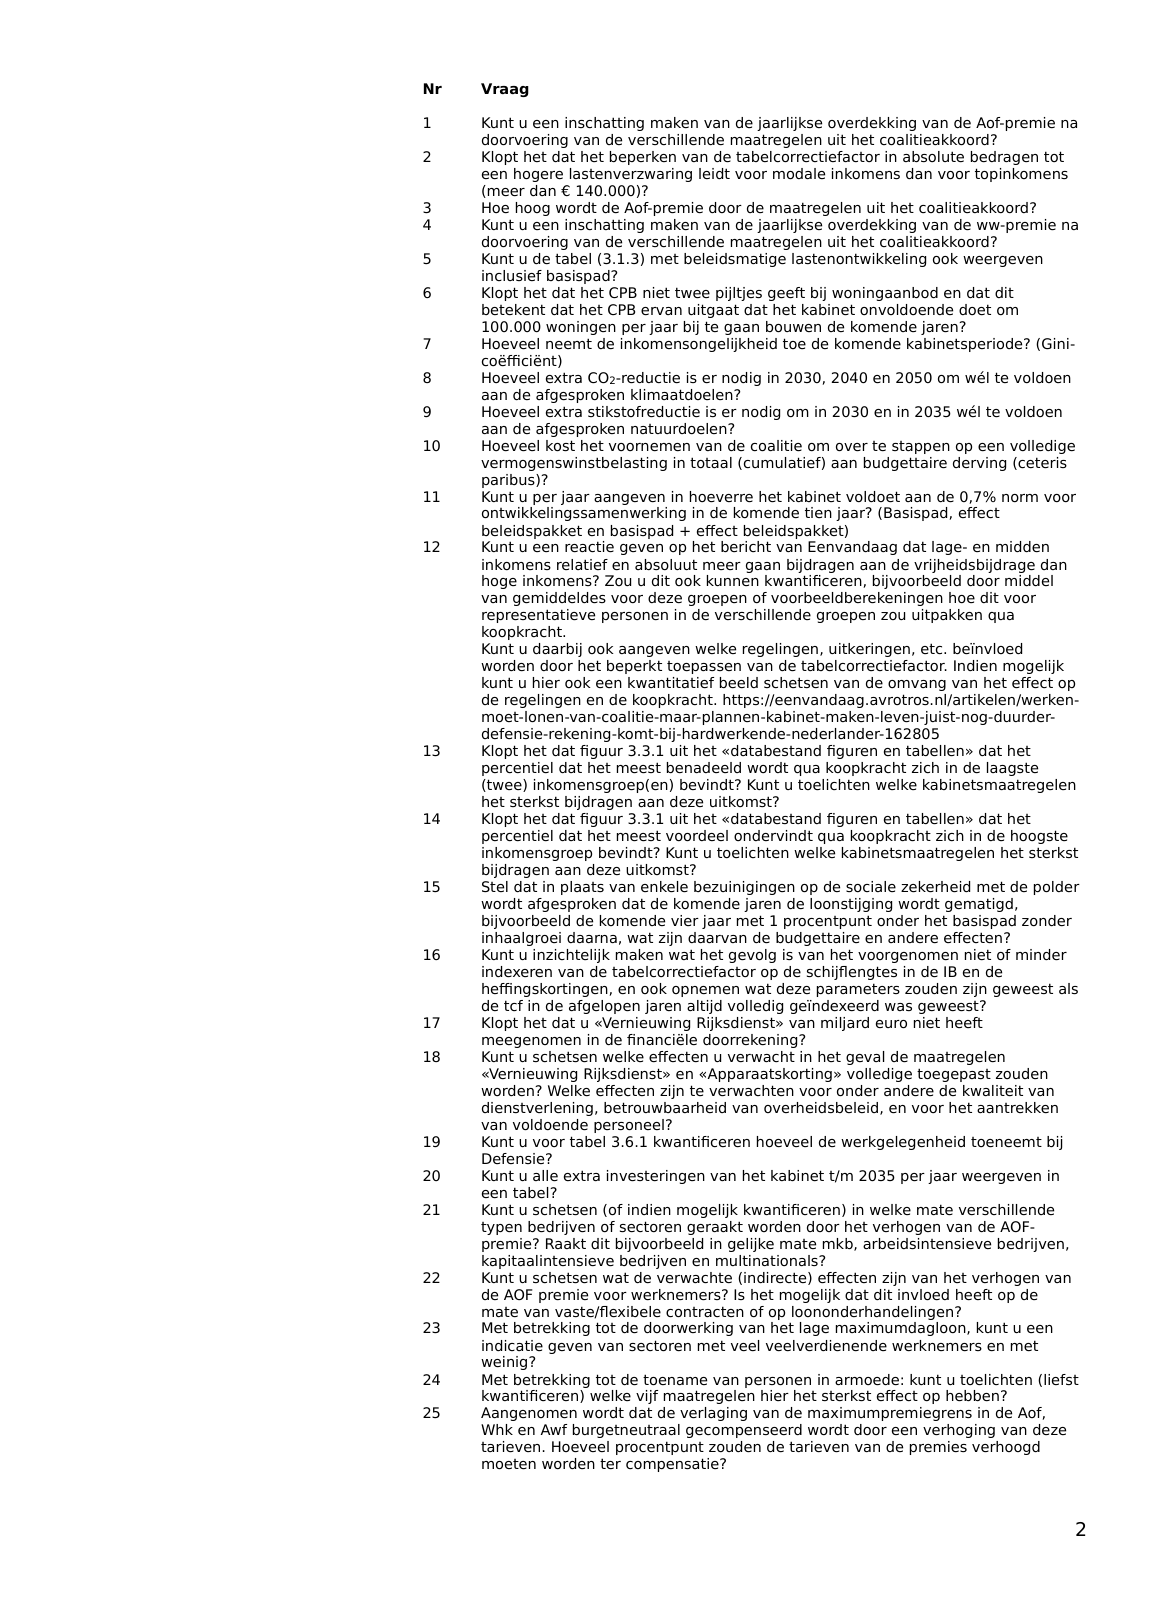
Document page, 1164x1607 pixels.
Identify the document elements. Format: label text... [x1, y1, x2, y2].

table_cell Klopt het dat figuur 3.3.1 uit het «databestand figuren en tabellen» dat het percentiel dat het meest benadeeld wordt qua koopkracht zich in de laagste (twee) inkomensgroep(en) bevindt? Kunt u toelichten welke kabinetsmaatregelen het sterkst bijdragen aan deze uitkomst? [475, 743, 1087, 811]
table_cell Kunt u alle extra investeringen van het kabinet t/m 2035 per jaar weergeven in een tabel? [475, 1168, 1087, 1202]
table_cell Hoeveel extra stikstofreductie is er nodig om in 2030 en in 2035 wél te voldoen aan de afgesproken natuurdoelen? [475, 404, 1087, 437]
table_cell Hoeveel extra CO2-reductie is er nodig in 2030, 2040 en 2050 om wél te voldoen aan de afgesproken klimaatdoelen? [475, 370, 1087, 403]
table_cell Klopt het dat figuur 3.3.1 uit het «databestand figuren en tabellen» dat het percentiel dat het meest voordeel ondervindt qua koopkracht zich in de hoogste inkomensgroep bevindt? Kunt u toelichten welke kabinetsmaatregelen het sterkst bijdragen aan deze uitkomst? [475, 811, 1087, 879]
table_cell 5 [422, 251, 475, 285]
table_cell 7 [422, 336, 475, 369]
table_cell 11 [422, 489, 475, 539]
table_cell 21 [422, 1202, 475, 1269]
table_cell 19 [422, 1134, 475, 1168]
table_cell 8 [422, 370, 475, 403]
table_cell Kunt u voor tabel 3.6.1 kwantificeren hoeveel de werkgelegenheid toeneemt bij Defensie? [475, 1134, 1087, 1168]
table_cell 25 [422, 1405, 475, 1473]
table_header Nr [422, 81, 475, 98]
table_cell Hoeveel kost het voornemen van de coalitie om over te stappen op een volledige vermogenswinstbelasting in totaal (cumulatief) aan budgettaire derving (ceteris paribus)? [475, 438, 1087, 488]
table_cell Aangenomen wordt dat de verlaging van de maximumpremiegrens in de Aof, Whk en Awf burgetneutraal gecompenseerd wordt door een verhoging van deze tarieven. Hoeveel procentpunt zouden de tarieven van de premies verhoogd moeten worden ter compensatie? [475, 1405, 1087, 1473]
table_cell 12 [422, 539, 475, 743]
table_cell Stel dat in plaats van enkele bezuinigingen op de sociale zekerheid met de polder wordt afgesproken dat de komende jaren de loonstijging wordt gematigd, bijvoorbeeld de komende vier jaar met 1 procentpunt onder het basispad zonder inhaalgroei daarna, wat zijn daarvan de budgettaire en andere effecten? [475, 879, 1087, 947]
table_cell 1 [422, 115, 475, 149]
table_cell 15 [422, 879, 475, 947]
table_cell 18 [422, 1049, 475, 1134]
table_cell Kunt u inzichtelijk maken wat het gevolg is van het voorgenomen niet of minder indexeren van de tabelcorrectiefactor op de schijflengtes in de IB en de heffingskortingen, en ook opnemen wat deze parameters zouden zijn geweest als de tcf in de afgelopen jaren altijd volledig geïndexeerd was geweest? [475, 947, 1087, 1015]
table_cell 24 [422, 1371, 475, 1405]
table_cell [475, 98, 1087, 115]
table_cell 10 [422, 438, 475, 488]
table_cell 16 [422, 947, 475, 1015]
table_cell Hoe hoog wordt de Aof-premie door de maatregelen uit het coalitieakkoord? [475, 200, 1087, 217]
table_cell Met betrekking tot de toename van personen in armoede: kunt u toelichten (liefst kwantificeren) welke vijf maatregelen hier het sterkst effect op hebben? [475, 1371, 1087, 1405]
table_cell 2 [422, 149, 475, 200]
table_cell Kunt u een inschatting maken van de jaarlijkse overdekking van de ww-premie na doorvoering van de verschillende maatregelen uit het coalitieakkoord? [475, 217, 1087, 251]
table_cell 6 [422, 285, 475, 336]
table_cell [422, 98, 475, 115]
table_cell Kunt u een reactie geven op het bericht van Eenvandaag dat lage- en midden inkomens relatief en absoluut meer gaan bijdragen aan de vrijheidsbijdrage dan hoge inkomens? Zou u dit ook kunnen kwantificeren, bijvoorbeeld door middel van gemiddeldes voor deze groepen of voorbeeldberekeningen hoe dit voor representatieve personen in de verschillende groepen zou uitpakken qua koopkracht. Kunt u daarbij ook aangeven welke regelingen, uitkeringen, etc. beïnvloed worden door het beperkt toepassen van de tabelcorrectiefactor. Indien mogelijk kunt u hier ook een kwantitatief beeld schetsen van de omvang van het effect op de regelingen en de koopkracht. https://eenvandaag.avrotros.nl/artikelen/werken-moet-lonen-van-coalitie-maar-plannen-kabinet-maken-leven-juist-nog-duurder-defensie-rekening-komt-bij-hardwerkende-nederlander-162805 [475, 539, 1087, 743]
table_cell Met betrekking tot de doorwerking van het lage maximumdagloon, kunt u een indicatie geven van sectoren met veel veelverdienende werknemers en met weinig? [475, 1320, 1087, 1371]
table_cell 17 [422, 1015, 475, 1049]
table_cell Kunt u een inschatting maken van de jaarlijkse overdekking van de Aof-premie na doorvoering van de verschillende maatregelen uit het coalitieakkoord? [475, 115, 1087, 149]
table_header Vraag [475, 81, 1087, 98]
table_cell 9 [422, 404, 475, 437]
table_cell Kunt u schetsen welke effecten u verwacht in het geval de maatregelen «Vernieuwing Rijksdienst» en «Apparaatskorting» volledige toegepast zouden worden? Welke effecten zijn te verwachten voor onder andere de kwaliteit van dienstverlening, betrouwbaarheid van overheidsbeleid, en voor het aantrekken van voldoende personeel? [475, 1049, 1087, 1134]
table_cell Klopt het dat het CPB niet twee pijltjes geeft bij woningaanbod en dat dit betekent dat het CPB ervan uitgaat dat het kabinet onvoldoende doet om 100.000 woningen per jaar bij te gaan bouwen de komende jaren? [475, 285, 1087, 336]
table_cell 20 [422, 1168, 475, 1202]
table_cell Kunt u per jaar aangeven in hoeverre het kabinet voldoet aan de 0,7% norm voor ontwikkelingssamenwerking in de komende tien jaar? (Basispad, effect beleidspakket en basispad + effect beleidspakket) [475, 489, 1087, 539]
table_cell Hoeveel neemt de inkomensongelijkheid toe de komende kabinetsperiode? (Gini-coëfficiënt) [475, 336, 1087, 369]
table_cell Klopt het dat het beperken van de tabelcorrectiefactor in absolute bedragen tot een hogere lastenverzwaring leidt voor modale inkomens dan voor topinkomens (meer dan € 140.000)? [475, 149, 1087, 200]
table_cell 4 [422, 217, 475, 251]
table_cell 23 [422, 1320, 475, 1371]
table_cell 13 [422, 743, 475, 811]
table_cell 14 [422, 811, 475, 879]
table_cell 22 [422, 1270, 475, 1320]
table_cell Kunt u schetsen wat de verwachte (indirecte) effecten zijn van het verhogen van de AOF premie voor werknemers? Is het mogelijk dat dit invloed heeft op de mate van vaste/flexibele contracten of op loononderhandelingen? [475, 1270, 1087, 1320]
table_cell Klopt het dat u «Vernieuwing Rijksdienst» van miljard euro niet heeft meegenomen in de financiële doorrekening? [475, 1015, 1087, 1049]
table_cell Kunt u schetsen (of indien mogelijk kwantificeren) in welke mate verschillende typen bedrijven of sectoren geraakt worden door het verhogen van de AOF-premie? Raakt dit bijvoorbeeld in gelijke mate mkb, arbeidsintensieve bedrijven, kapitaalintensieve bedrijven en multinationals? [475, 1202, 1087, 1269]
table_cell Kunt u de tabel (3.1.3) met beleidsmatige lastenontwikkeling ook weergeven inclusief basispad? [475, 251, 1087, 285]
table_cell 3 [422, 200, 475, 217]
